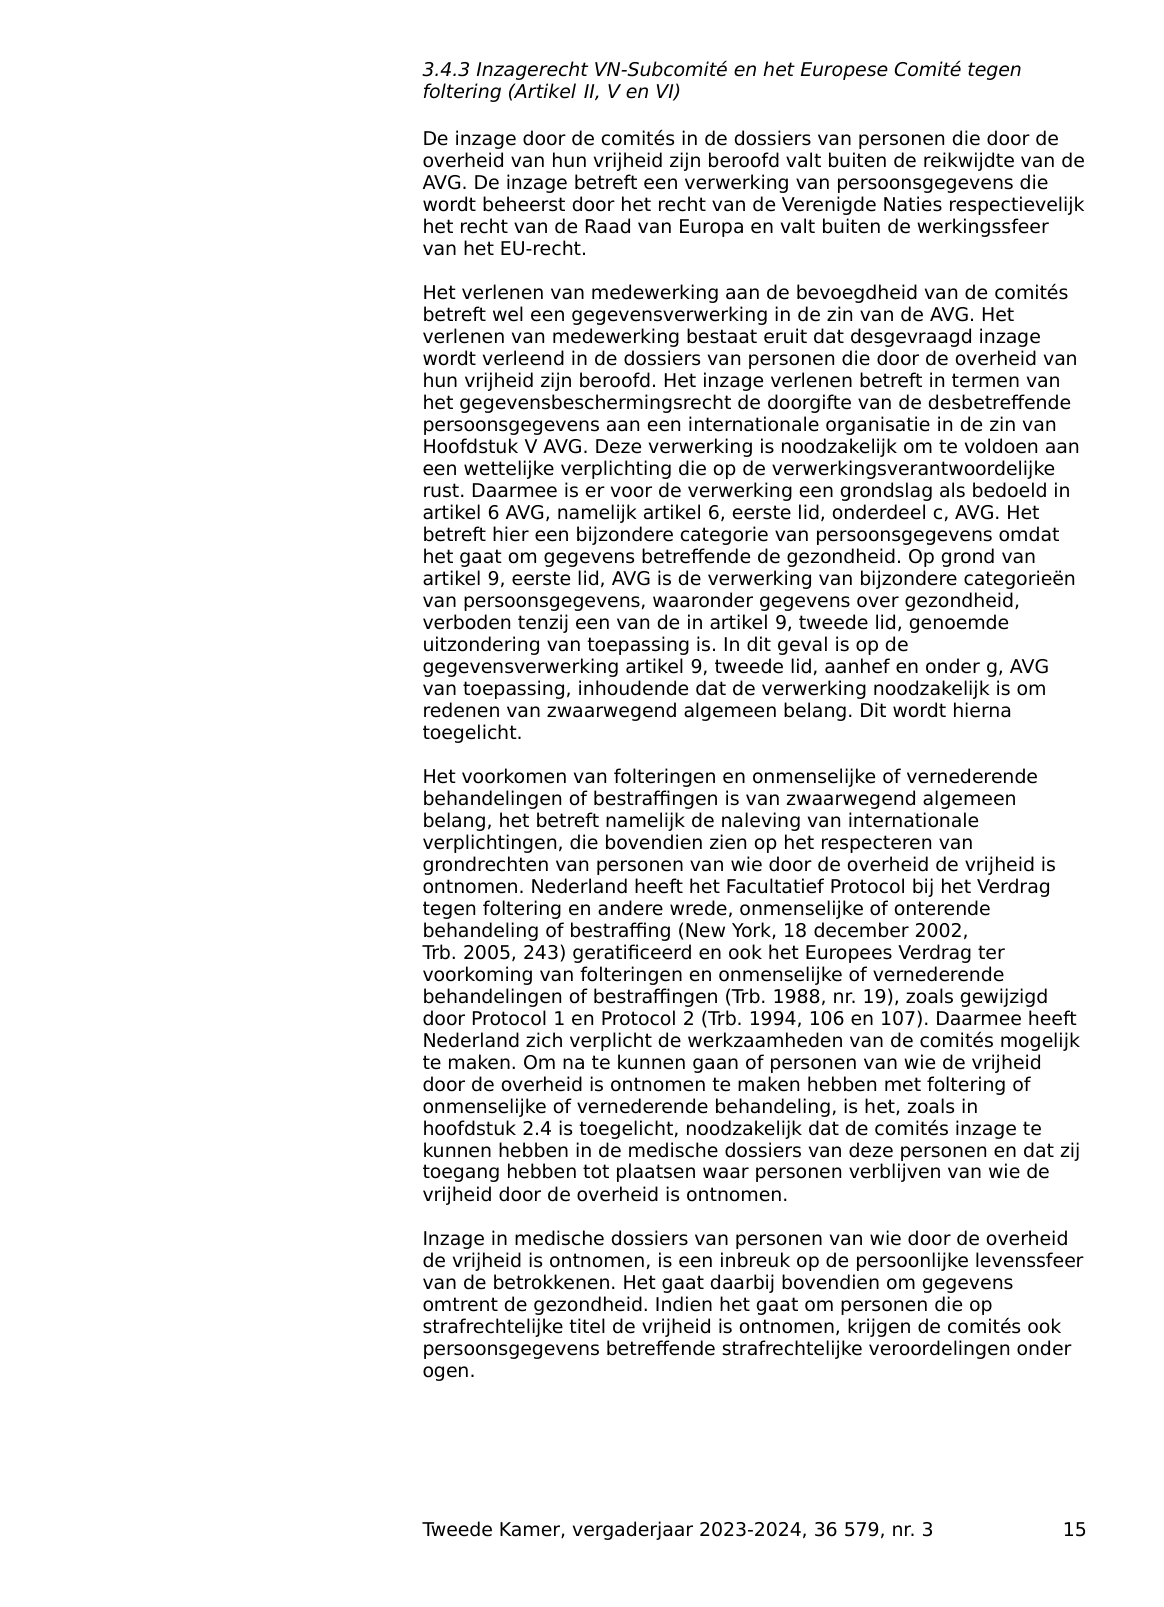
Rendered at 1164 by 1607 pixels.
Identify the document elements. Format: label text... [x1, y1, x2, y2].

text Het voorkomen van folteringen en onmenselijke of vernederende behandelingen of bestraffingen is van zwaarwegend algemeen belang, het betreft namelijk de naleving van internationale verplichtingen, die bovendien zien op het respecteren van grondrechten van personen van wie door de overheid de vrijheid is ontnomen. Nederland heeft het Facultatief Protocol bij het Verdrag tegen foltering en andere wrede, onmenselijke of onterende behandeling of bestraffing (New York, 18 december 2002, Trb. 2005, 243) geratificeerd en ook het Europees Verdrag ter voorkoming van folteringen en onmenselijke of vernederende behandelingen of bestraffingen (Trb. 1988, nr. 19), zoals gewijzigd door Protocol 1 en Protocol 2 (Trb. 1994, 106 en 107). Daarmee heeft Nederland zich verplicht de werkzaamheden van de comités mogelijk te maken. Om na te kunnen gaan of personen van wie de vrijheid door de overheid is ontnomen te maken hebben met foltering of onmenselijke of vernederende behandeling, is het, zoals in hoofdstuk 2.4 is toegelicht, noodzakelijk dat de comités inzage te kunnen hebben in de medische dossiers van deze personen en dat zij toegang hebben tot plaatsen waar personen verblijven van wie de vrijheid door de overheid is ontnomen. [422, 766, 1087, 1205]
text De inzage door de comités in de dossiers van personen die door de overheid van hun vrijheid zijn beroofd valt buiten de reikwijdte van de AVG. De inzage betreft een verwerking van persoonsgegevens die wordt beheerst door het recht van de Verenigde Naties respectievelijk het recht van de Raad van Europa en valt buiten de werkingssfeer van het EU-recht. [422, 128, 1087, 260]
subtitle 3.4.3 Inzagerecht VN-Subcomité en het Europese Comité tegen foltering (Artikel II, V en VI) [422, 59, 1087, 103]
text Inzage in medische dossiers van personen van wie door de overheid de vrijheid is ontnomen, is een inbreuk op de persoonlijke levenssfeer van de betrokkenen. Het gaat daarbij bovendien om gegevens omtrent de gezondheid. Indien het gaat om personen die op strafrechtelijke titel de vrijheid is ontnomen, krijgen de comités ook persoonsgegevens betreffende strafrechtelijke veroordelingen onder ogen. [422, 1228, 1087, 1381]
text Het verlenen van medewerking aan de bevoegdheid van de comités betreft wel een gegevensverwerking in de zin van de AVG. Het verlenen van medewerking bestaat eruit dat desgevraagd inzage wordt verleend in de dossiers van personen die door de overheid van hun vrijheid zijn beroofd. Het inzage verlenen betreft in termen van het gegevensbeschermingsrecht de doorgifte van de desbetreffende persoonsgegevens aan een internationale organisatie in de zin van Hoofdstuk V AVG. Deze verwerking is noodzakelijk om te voldoen aan een wettelijke verplichting die op de verwerkingsverantwoordelijke rust. Daarmee is er voor de verwerking een grondslag als bedoeld in artikel 6 AVG, namelijk artikel 6, eerste lid, onderdeel c, AVG. Het betreft hier een bijzondere categorie van persoonsgegevens omdat het gaat om gegevens betreffende de gezondheid. Op grond van artikel 9, eerste lid, AVG is de verwerking van bijzondere categorieën van persoonsgegevens, waaronder gegevens over gezondheid, verboden tenzij een van de in artikel 9, tweede lid, genoemde uitzondering van toepassing is. In dit geval is op de gegevensverwerking artikel 9, tweede lid, aanhef en onder g, AVG van toepassing, inhoudende dat de verwerking noodzakelijk is om redenen van zwaarwegend algemeen belang. Dit wordt hierna toegelicht. [422, 282, 1087, 744]
